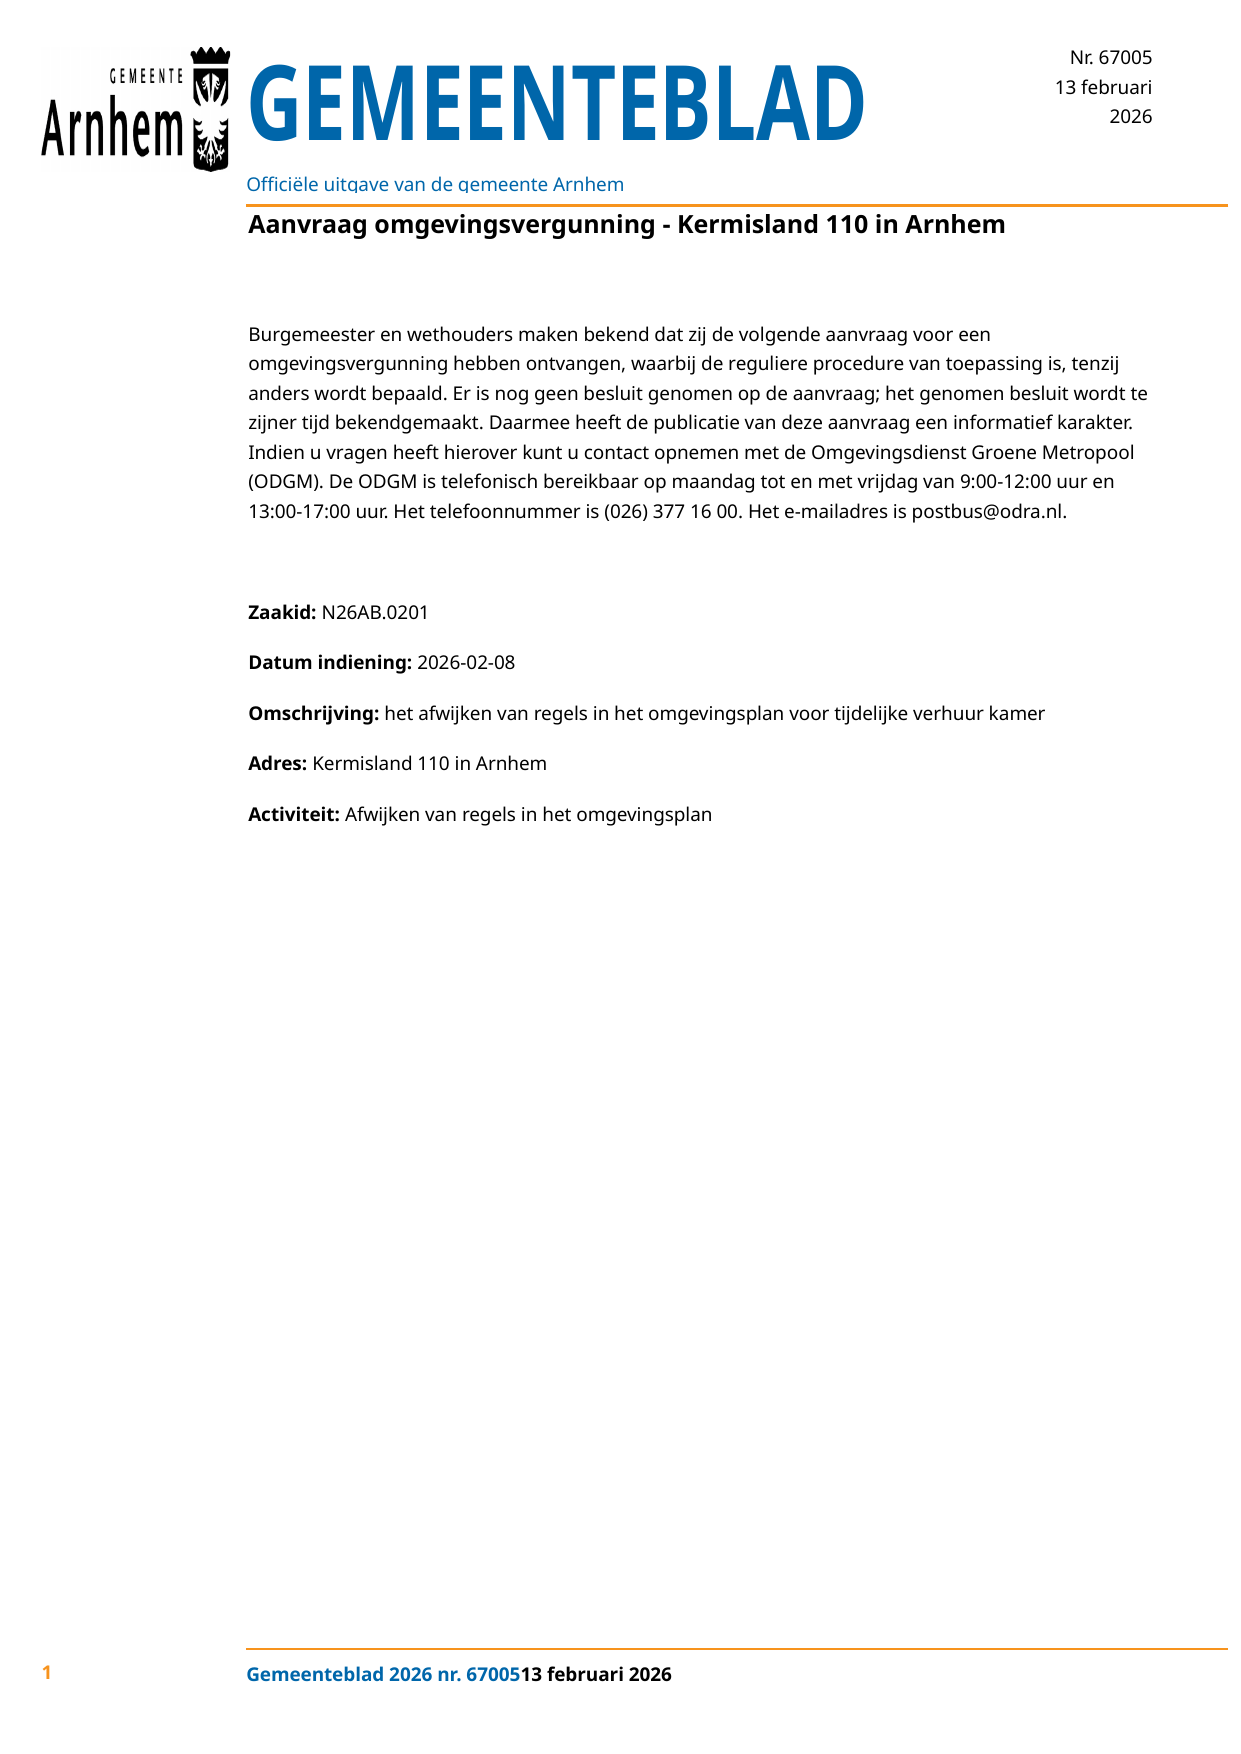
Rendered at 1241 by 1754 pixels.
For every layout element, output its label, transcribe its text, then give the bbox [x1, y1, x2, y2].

text Aanvraag omgevingsvergunning - Kermisland 110 in Arnhem [248, 207, 1152, 241]
text Burgemeester en wethouders maken bekend dat zij de volgende aanvraag voor een omgevingsvergunning hebben ontvangen, waarbij de reguliere procedure van toepassing is, tenzij anders wordt bepaald. Er is nog geen besluit genomen op de aanvraag; het genomen besluit wordt te zijner tijd bekendgemaakt. Daarmee heeft de publicatie van deze aanvraag een informatief karakter. Indien u vragen heeft hierover kunt u contact opnemen met de Omgevingsdienst Groene Metropool (ODGM). De ODGM is telefonisch bereikbaar op maandag tot en met vrijdag van 9:00-12:00 uur en 13:00-17:00 uur. Het telefoonnummer is (026) 377 16 00. Het e-mailadres is postbus@odra.nl. [248, 321, 1152, 524]
picture [41, 47, 231, 172]
text Activiteit: Afwijken van regels in het omgevingsplan [248, 801, 1152, 826]
text Zaakid: N26AB.0201 [248, 599, 1152, 625]
text Omschrijving: het afwijken van regels in het omgevingsplan voor tijdelijke verhuur kamer [248, 700, 1152, 726]
text Datum indiening: 2026-02-08 [248, 649, 1152, 675]
text Adres: Kermisland 110 in Arnhem [248, 750, 1152, 776]
